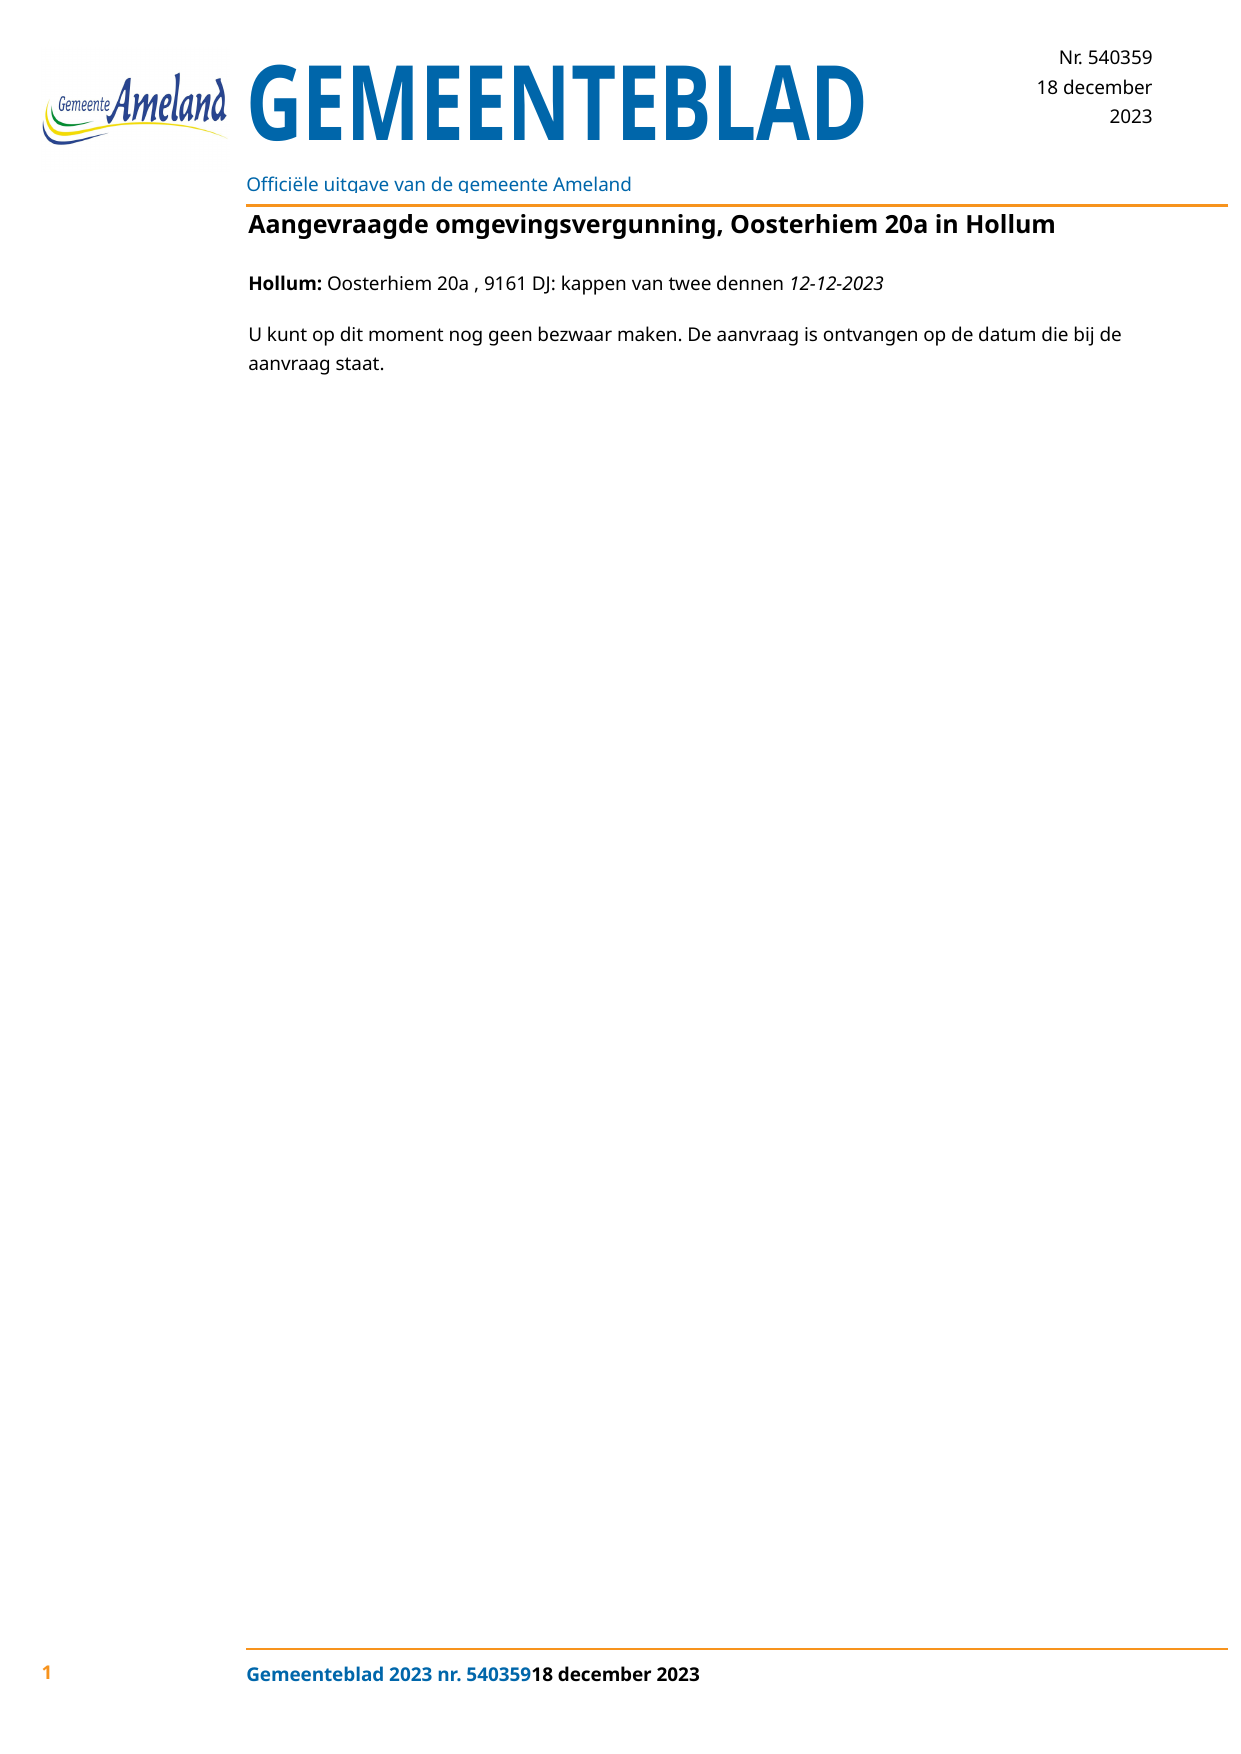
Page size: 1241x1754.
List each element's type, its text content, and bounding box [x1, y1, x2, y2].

picture [41, 47, 231, 172]
text Hollum: Oosterhiem 20a , 9161 DJ: kappen van twee dennen 12-12-2023 [248, 270, 1152, 296]
text U kunt op dit moment nog geen bezwaar maken. De aanvraag is ontvangen op de datum die bij de aanvraag staat. [248, 321, 1152, 376]
text Aangevraagde omgevingsvergunning, Oosterhiem 20a in Hollum [248, 207, 1152, 241]
